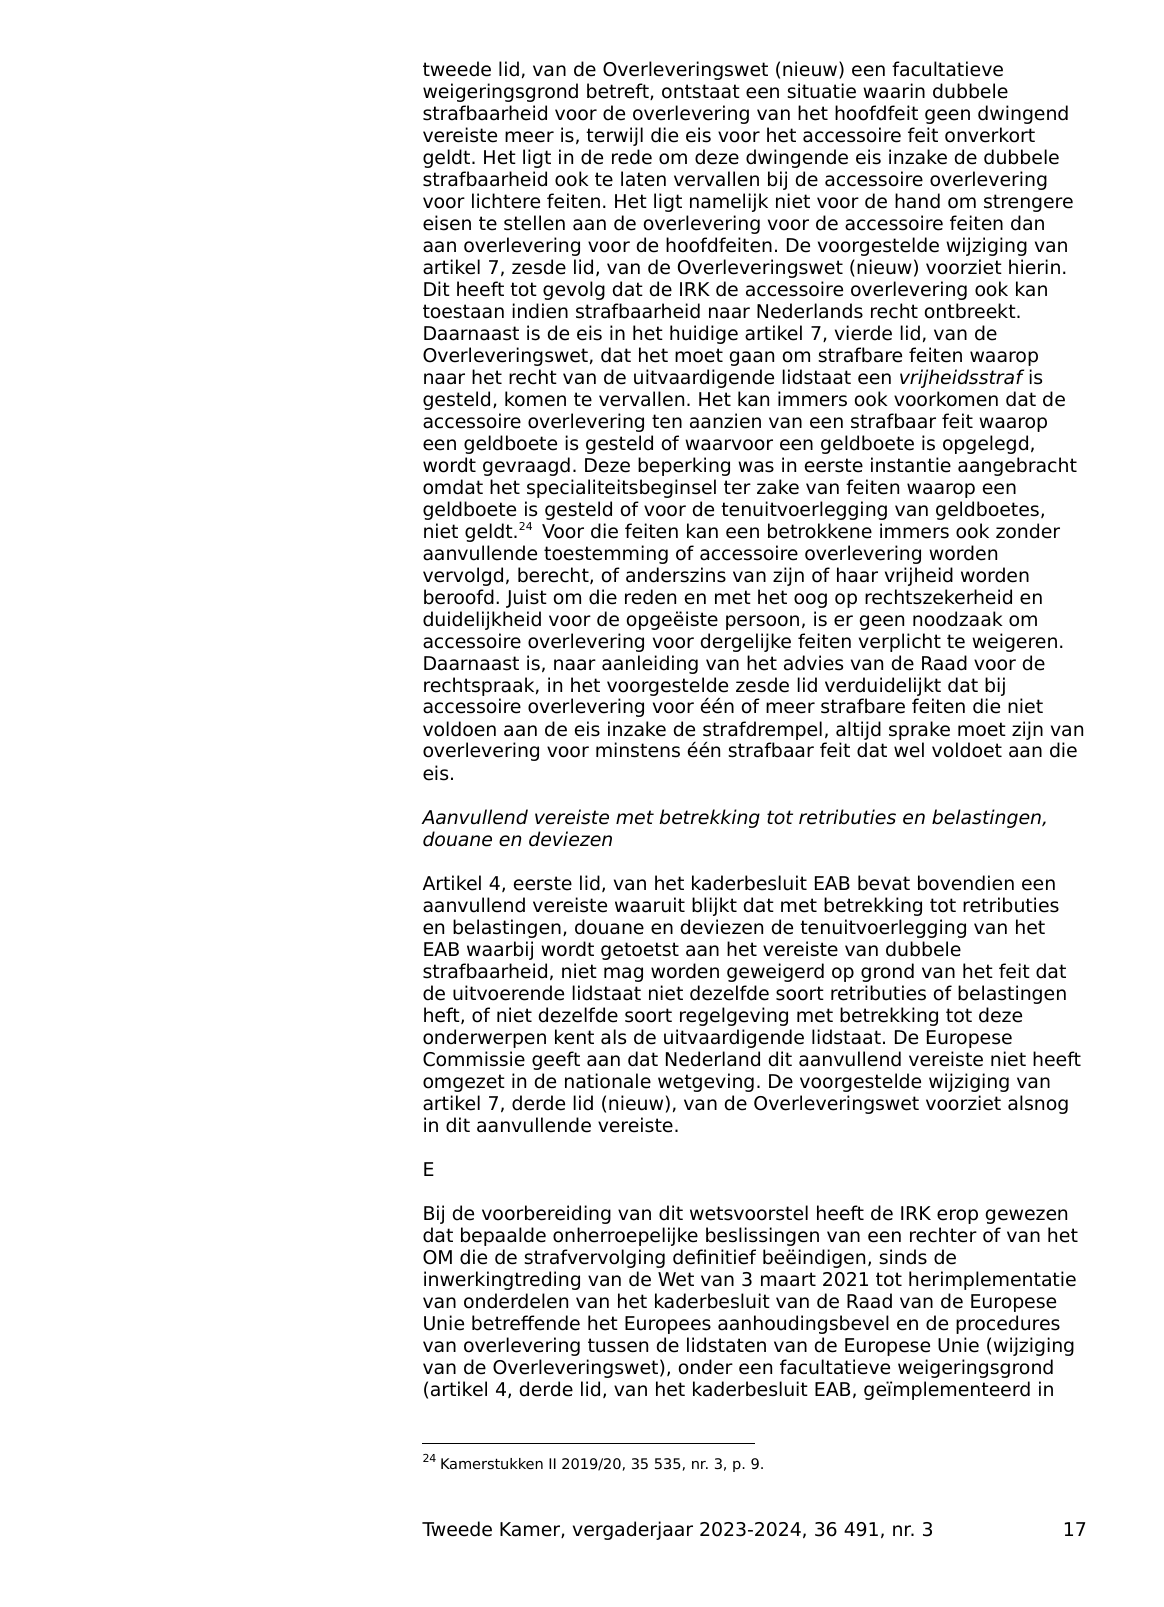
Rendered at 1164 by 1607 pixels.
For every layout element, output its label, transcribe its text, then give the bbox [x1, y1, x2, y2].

text Kamerstukken II 2019/20, 35 535, nr. 3, p. 9. [422, 1452, 1087, 1474]
subtitle Aanvullend vereiste met betrekking tot retributies en belastingen, douane en deviezen [422, 807, 1087, 851]
subtitle E [422, 1159, 1087, 1181]
text Bij de voorbereiding van dit wetsvoorstel heeft de IRK erop gewezen dat bepaalde onherroepelijke beslissingen van een rechter of van het OM die de strafvervolging definitief beëindigen, sinds de inwerkingtreding van de Wet van 3 maart 2021 tot herimplementatie van onderdelen van het kaderbesluit van de Raad van de Europese Unie betreffende het Europees aanhoudingsbevel en de procedures van overlevering tussen de lidstaten van de Europese Unie (wijziging van de Overleveringswet), onder een facultatieve weigeringsgrond (artikel 4, derde lid, van het kaderbesluit EAB, geïmplementeerd in [422, 1203, 1087, 1401]
text Artikel 4, eerste lid, van het kaderbesluit EAB bevat bovendien een aanvullend vereiste waaruit blijkt dat met betrekking tot retributies en belastingen, douane en deviezen de tenuitvoerlegging van het EAB waarbij wordt getoetst aan het vereiste van dubbele strafbaarheid, niet mag worden geweigerd op grond van het feit dat de uitvoerende lidstaat niet dezelfde soort retributies of belastingen heft, of niet dezelfde soort regelgeving met betrekking tot deze onderwerpen kent als de uitvaardigende lidstaat. De Europese Commissie geeft aan dat Nederland dit aanvullend vereiste niet heeft omgezet in de nationale wetgeving. De voorgestelde wijziging van artikel 7, derde lid (nieuw), van de Overleveringswet voorziet alsnog in dit aanvullende vereiste. [422, 873, 1087, 1136]
text tweede lid, van de Overleveringswet (nieuw) een facultatieve weigeringsgrond betreft, ontstaat een situatie waarin dubbele strafbaarheid voor de overlevering van het hoofdfeit geen dwingend vereiste meer is, terwijl die eis voor het accessoire feit onverkort geldt. Het ligt in de rede om deze dwingende eis inzake de dubbele strafbaarheid ook te laten vervallen bij de accessoire overlevering voor lichtere feiten. Het ligt namelijk niet voor de hand om strengere eisen te stellen aan de overlevering voor de accessoire feiten dan aan overlevering voor de hoofdfeiten. De voorgestelde wijziging van artikel 7, zesde lid, van de Overleveringswet (nieuw) voorziet hierin. Dit heeft tot gevolg dat de IRK de accessoire overlevering ook kan toestaan indien strafbaarheid naar Nederlands recht ontbreekt. Daarnaast is de eis in het huidige artikel 7, vierde lid, van de Overleveringswet, dat het moet gaan om strafbare feiten waarop naar het recht van de uitvaardigende lidstaat een vrijheidsstraf is gesteld, komen te vervallen. Het kan immers ook voorkomen dat de accessoire overlevering ten aanzien van een strafbaar feit waarop een geldboete is gesteld of waarvoor een geldboete is opgelegd, wordt gevraagd. Deze beperking was in eerste instantie aangebracht omdat het specialiteitsbeginsel ter zake van feiten waarop een geldboete is gesteld of voor de tenuitvoerlegging van geldboetes, niet geldt. Voor die feiten kan een betrokkene immers ook zonder aanvullende toestemming of accessoire overlevering worden vervolgd, berecht, of anderszins van zijn of haar vrijheid worden beroofd. Juist om die reden en met het oog op rechtszekerheid en duidelijkheid voor de opgeëiste persoon, is er geen noodzaak om accessoire overlevering voor dergelijke feiten verplicht te weigeren. Daarnaast is, naar aanleiding van het advies van de Raad voor de rechtspraak, in het voorgestelde zesde lid verduidelijkt dat bij accessoire overlevering voor één of meer strafbare feiten die niet voldoen aan de eis inzake de strafdrempel, altijd sprake moet zijn van overlevering voor minstens één strafbaar feit dat wel voldoet aan die eis. [422, 59, 1087, 784]
